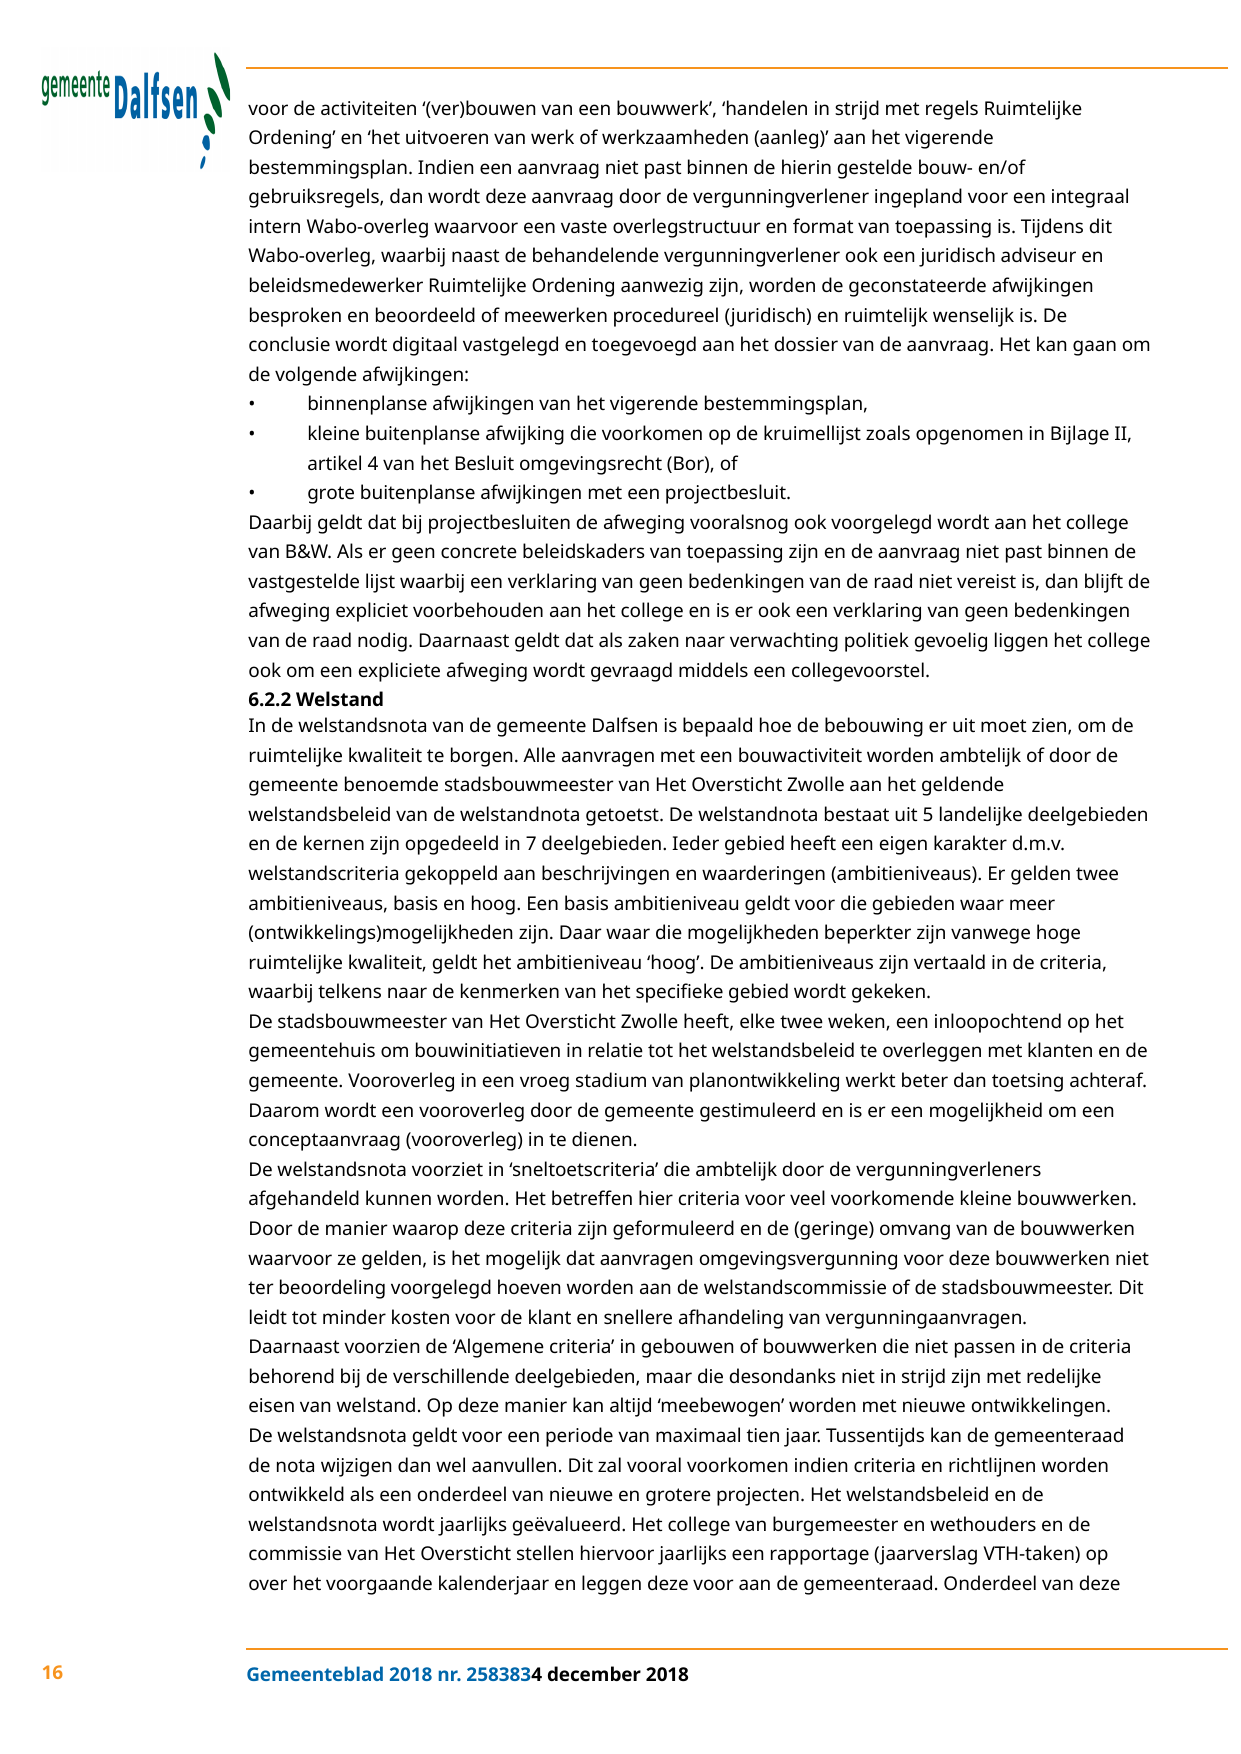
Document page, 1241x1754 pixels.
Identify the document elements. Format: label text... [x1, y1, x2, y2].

text In de welstandsnota van de gemeente Dalfsen is bepaald hoe de bebouwing er uit moet zien, om de ruimtelijke kwaliteit te borgen. Alle aanvragen met een bouwactiviteit worden ambtelijk of door de gemeente benoemde stadsbouwmeester van Het Oversticht Zwolle aan het geldende welstandsbeleid van de welstandnota getoetst. De welstandnota bestaat uit 5 landelijke deelgebieden en de kernen zijn opgedeeld in 7 deelgebieden. Ieder gebied heeft een eigen karakter d.m.v. welstandscriteria gekoppeld aan beschrijvingen en waarderingen (ambitieniveaus). Er gelden twee ambitieniveaus, basis en hoog. Een basis ambitieniveau geldt voor die gebieden waar meer (ontwikkelings)mogelijkheden zijn. Daar waar die mogelijkheden beperkter zijn vanwege hoge ruimtelijke kwaliteit, geldt het ambitieniveau ‘hoog’. De ambitieniveaus zijn vertaald in de criteria, waarbij telkens naar de kenmerken van het specifieke gebied wordt gekeken. [248, 712, 1152, 1004]
text Daarnaast voorzien de ‘Algemene criteria’ in gebouwen of bouwwerken die niet passen in de criteria behorend bij de verschillende deelgebieden, maar die desondanks niet in strijd zijn met redelijke eisen van welstand. Op deze manier kan altijd ‘meebewogen’ worden met nieuwe ontwikkelingen. [248, 1333, 1152, 1418]
picture [41, 47, 231, 172]
list grote buitenplanse afwijkingen met een projectbesluit. [248, 479, 1152, 505]
list kleine buitenplanse afwijking die voorkomen op de kruimellijst zoals opgenomen in Bijlage II, artikel 4 van het Besluit omgevingsrecht (Bor), of [248, 420, 1152, 476]
text voor de activiteiten ‘(ver)bouwen van een bouwwerk’, ‘handelen in strijd met regels Ruimtelijke Ordening’ en ‘het uitvoeren van werk of werkzaamheden (aanleg)’ aan het vigerende bestemmingsplan. Indien een aanvraag niet past binnen de hierin gestelde bouw- en/of gebruiksregels, dan wordt deze aanvraag door de vergunningverlener ingepland voor een integraal intern Wabo-overleg waarvoor een vaste overlegstructuur en format van toepassing is. Tijdens dit Wabo-overleg, waarbij naast de behandelende vergunningverlener ook een juridisch adviseur en beleidsmedewerker Ruimtelijke Ordening aanwezig zijn, worden de geconstateerde afwijkingen besproken en beoordeeld of meewerken procedureel (juridisch) en ruimtelijk wenselijk is. De conclusie wordt digitaal vastgelegd en toegevoegd aan het dossier van de aanvraag. Het kan gaan om de volgende afwijkingen: [248, 95, 1152, 387]
text De welstandsnota voorziet in ‘sneltoetscriteria’ die ambtelijk door de vergunningverleners afgehandeld kunnen worden. Het betreffen hier criteria voor veel voorkomende kleine bouwwerken. Door de manier waarop deze criteria zijn geformuleerd en de (geringe) omvang van de bouwwerken waarvoor ze gelden, is het mogelijk dat aanvragen omgevingsvergunning voor deze bouwwerken niet ter beoordeling voorgelegd hoeven worden aan de welstandscommissie of de stadsbouwmeester. Dit leidt tot minder kosten voor de klant en snellere afhandeling van vergunningaanvragen. [248, 1156, 1152, 1329]
text De stadsbouwmeester van Het Oversticht Zwolle heeft, elke twee weken, een inloopochtend op het gemeentehuis om bouwinitiatieven in relatie tot het welstandsbeleid te overleggen met klanten en de gemeente. Vooroverleg in een vroeg stadium van planontwikkeling werkt beter dan toetsing achteraf. Daarom wordt een vooroverleg door de gemeente gestimuleerd en is er een mogelijkheid om een conceptaanvraag (vooroverleg) in te dienen. [248, 1008, 1152, 1152]
text 6.2.2 Welstand [248, 686, 1152, 712]
text De welstandsnota geldt voor een periode van maximaal tien jaar. Tussentijds kan de gemeenteraad de nota wijzigen dan wel aanvullen. Dit zal vooral voorkomen indien criteria en richtlijnen worden ontwikkeld als een onderdeel van nieuwe en grotere projecten. Het welstandsbeleid en de welstandsnota wordt jaarlijks geëvalueerd. Het college van burgemeester en wethouders en de commissie van Het Oversticht stellen hiervoor jaarlijks een rapportage (jaarverslag VTH-taken) op over het voorgaande kalenderjaar en leggen deze voor aan de gemeenteraad. Onderdeel van deze [248, 1422, 1152, 1596]
text Daarbij geldt dat bij projectbesluiten de afweging vooralsnog ook voorgelegd wordt aan het college van B&W. Als er geen concrete beleidskaders van toepassing zijn en de aanvraag niet past binnen de vastgestelde lijst waarbij een verklaring van geen bedenkingen van de raad niet vereist is, dan blijft de afweging expliciet voorbehouden aan het college en is er ook een verklaring van geen bedenkingen van de raad nodig. Daarnaast geldt dat als zaken naar verwachting politiek gevoelig liggen het college ook om een expliciete afweging wordt gevraagd middels een collegevoorstel. [248, 509, 1152, 683]
list binnenplanse afwijkingen van het vigerende bestemmingsplan, [248, 391, 1152, 416]
